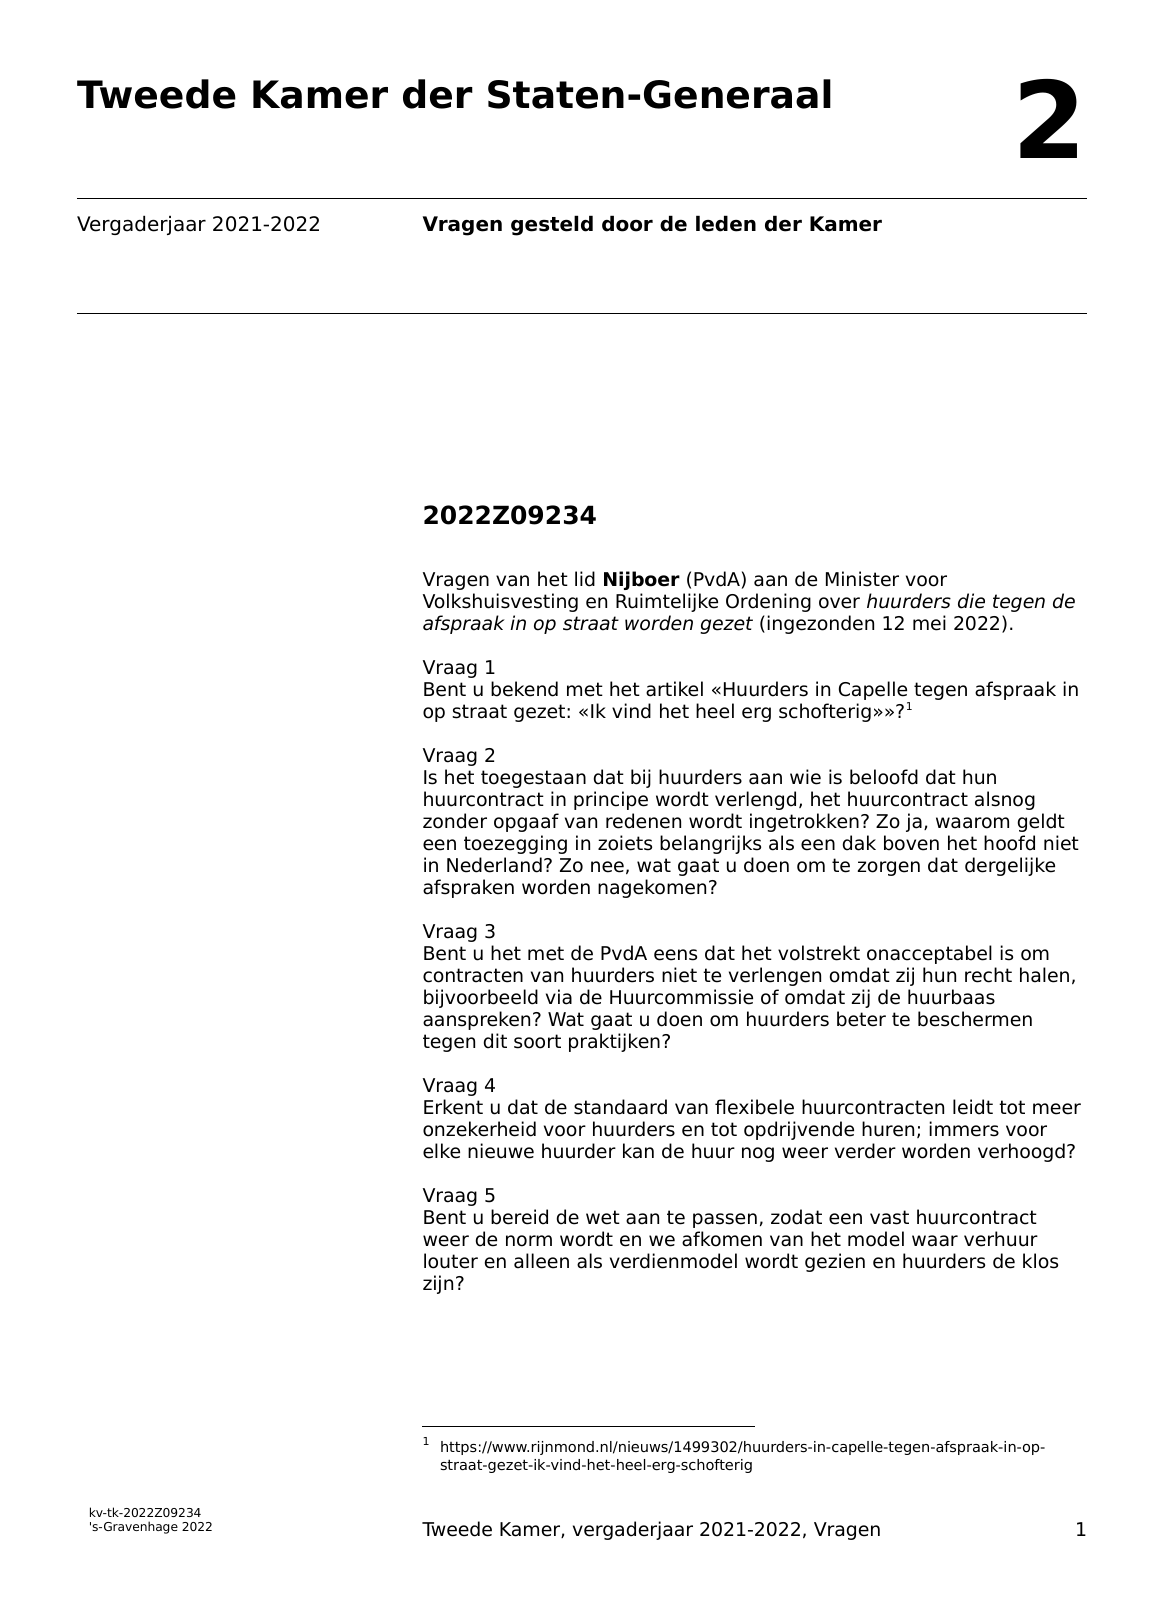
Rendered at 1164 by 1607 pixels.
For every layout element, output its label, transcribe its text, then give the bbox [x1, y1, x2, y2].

text Vraag 3 [422, 921, 1087, 943]
text 's-Gravenhage 2022 [88, 1520, 323, 1534]
table_header 2 [886, 59, 1087, 198]
text 2022Z09234 [422, 501, 1087, 531]
text Bent u het met de PvdA eens dat het volstrekt onacceptabel is om contracten van huurders niet te verlengen omdat zij hun recht halen, bijvoorbeeld via de Huurcommissie of omdat zij de huurbaas aanspreken? Wat gaat u doen om huurders beter te beschermen tegen dit soort praktijken? [422, 943, 1087, 1053]
table_cell Vergaderjaar 2021-2022 [77, 199, 422, 313]
text Bent u bekend met het artikel «Huurders in Capelle tegen afspraak in op straat gezet: «Ik vind het heel erg schofterig»»? [422, 679, 1087, 723]
text Vraag 2 [422, 745, 1087, 767]
text kv-tk-2022Z09234 [88, 1506, 323, 1520]
text Vraag 1 [422, 657, 1087, 679]
text Bent u bereid de wet aan te passen, zodat een vast huurcontract weer de norm wordt en we afkomen van het model waar verhuur louter en alleen als verdienmodel wordt gezien en huurders de klos zijn? [422, 1207, 1087, 1295]
table_header Tweede Kamer der Staten-Generaal [77, 59, 886, 198]
table_cell Vragen gesteld door de leden der Kamer [422, 199, 1087, 313]
text Erkent u dat de standaard van flexibele huurcontracten leidt tot meer onzekerheid voor huurders en tot opdrijvende huren; immers voor elke nieuwe huurder kan de huur nog weer verder worden verhoogd? [422, 1097, 1087, 1163]
text Vragen van het lid Nijboer (PvdA) aan de Minister voor Volkshuisvesting en Ruimtelijke Ordening over huurders die tegen de afspraak in op straat worden gezet (ingezonden 12 mei 2022). [422, 569, 1087, 635]
text Is het toegestaan dat bij huurders aan wie is beloofd dat hun huurcontract in principe wordt verlengd, het huurcontract alsnog zonder opgaaf van redenen wordt ingetrokken? Zo ja, waarom geldt een toezegging in zoiets belangrijks als een dak boven het hoofd niet in Nederland? Zo nee, wat gaat u doen om te zorgen dat dergelijke afspraken worden nagekomen? [422, 767, 1087, 899]
text Vraag 4 [422, 1075, 1087, 1097]
text Vraag 5 [422, 1185, 1087, 1207]
text https://www.rijnmond.nl/nieuws/1499302/huurders-in-capelle-tegen-afspraak-in-op-straat-gezet-ik-vind-het-heel-erg-schofterig [422, 1435, 1087, 1474]
